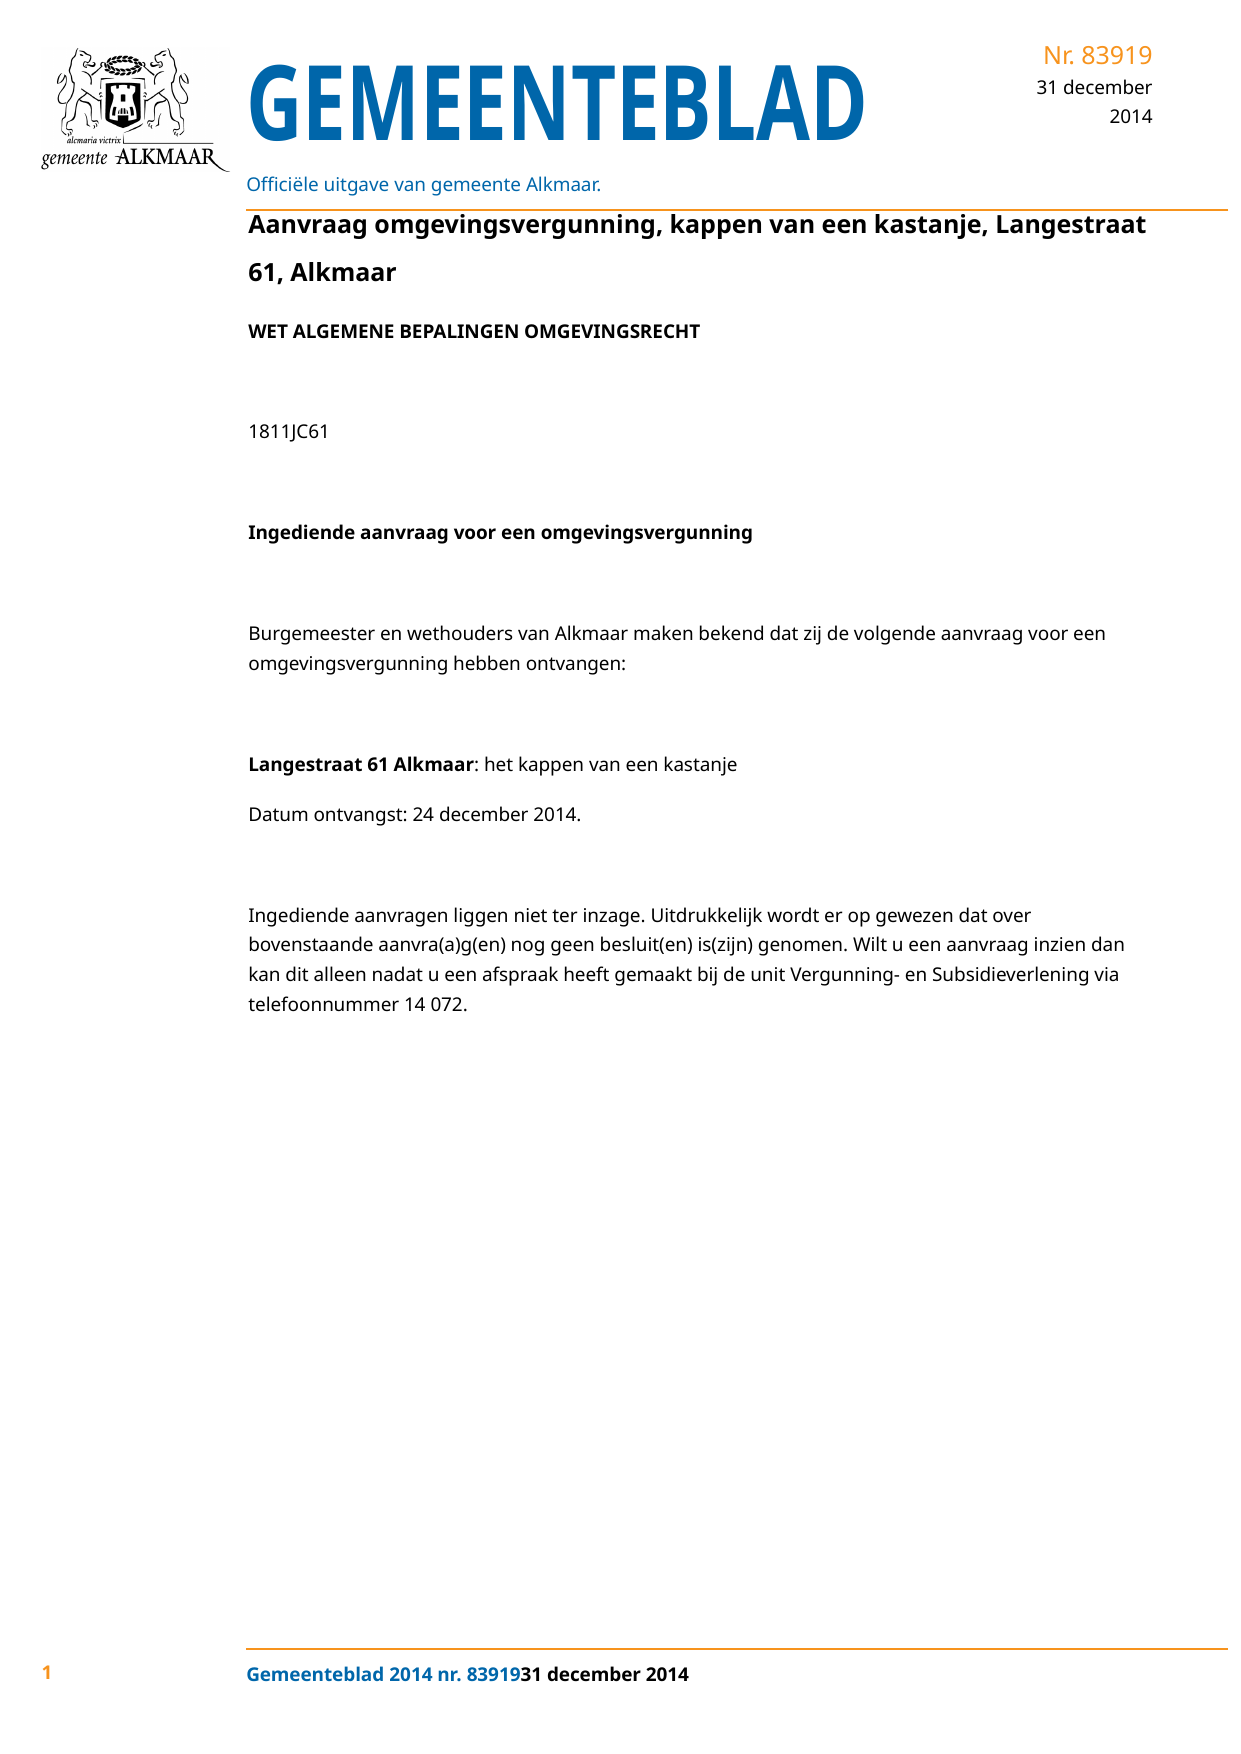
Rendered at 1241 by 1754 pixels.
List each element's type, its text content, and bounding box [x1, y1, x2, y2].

text WET ALGEMENE BEPALINGEN OMGEVINGSRECHT [248, 318, 1152, 344]
picture [41, 47, 231, 172]
text Ingediende aanvraag voor een omgevingsvergunning [248, 519, 1152, 545]
text Datum ontvangst: 24 december 2014. [248, 801, 1152, 827]
text 1811JC61 [248, 419, 1152, 444]
text Ingediende aanvragen liggen niet ter inzage. Uitdrukkelijk wordt er op gewezen dat over bovenstaande aanvra(a)g(en) nog geen besluit(en) is(zijn) genomen. Wilt u een aanvraag inzien dan kan dit alleen nadat u een afspraak heeft gemaakt bij de unit Vergunning- en Subsidieverlening via telefoonnummer 14 072. [248, 902, 1152, 1017]
text Burgemeester en wethouders van Alkmaar maken bekend dat zij de volgende aanvraag voor een omgevingsvergunning hebben ontvangen: [248, 620, 1152, 676]
text Aanvraag omgevingsvergunning, kappen van een kastanje, Langestraat 61, Alkmaar [248, 211, 1152, 288]
text Langestraat 61 Alkmaar: het kappen van een kastanje [248, 751, 1152, 777]
